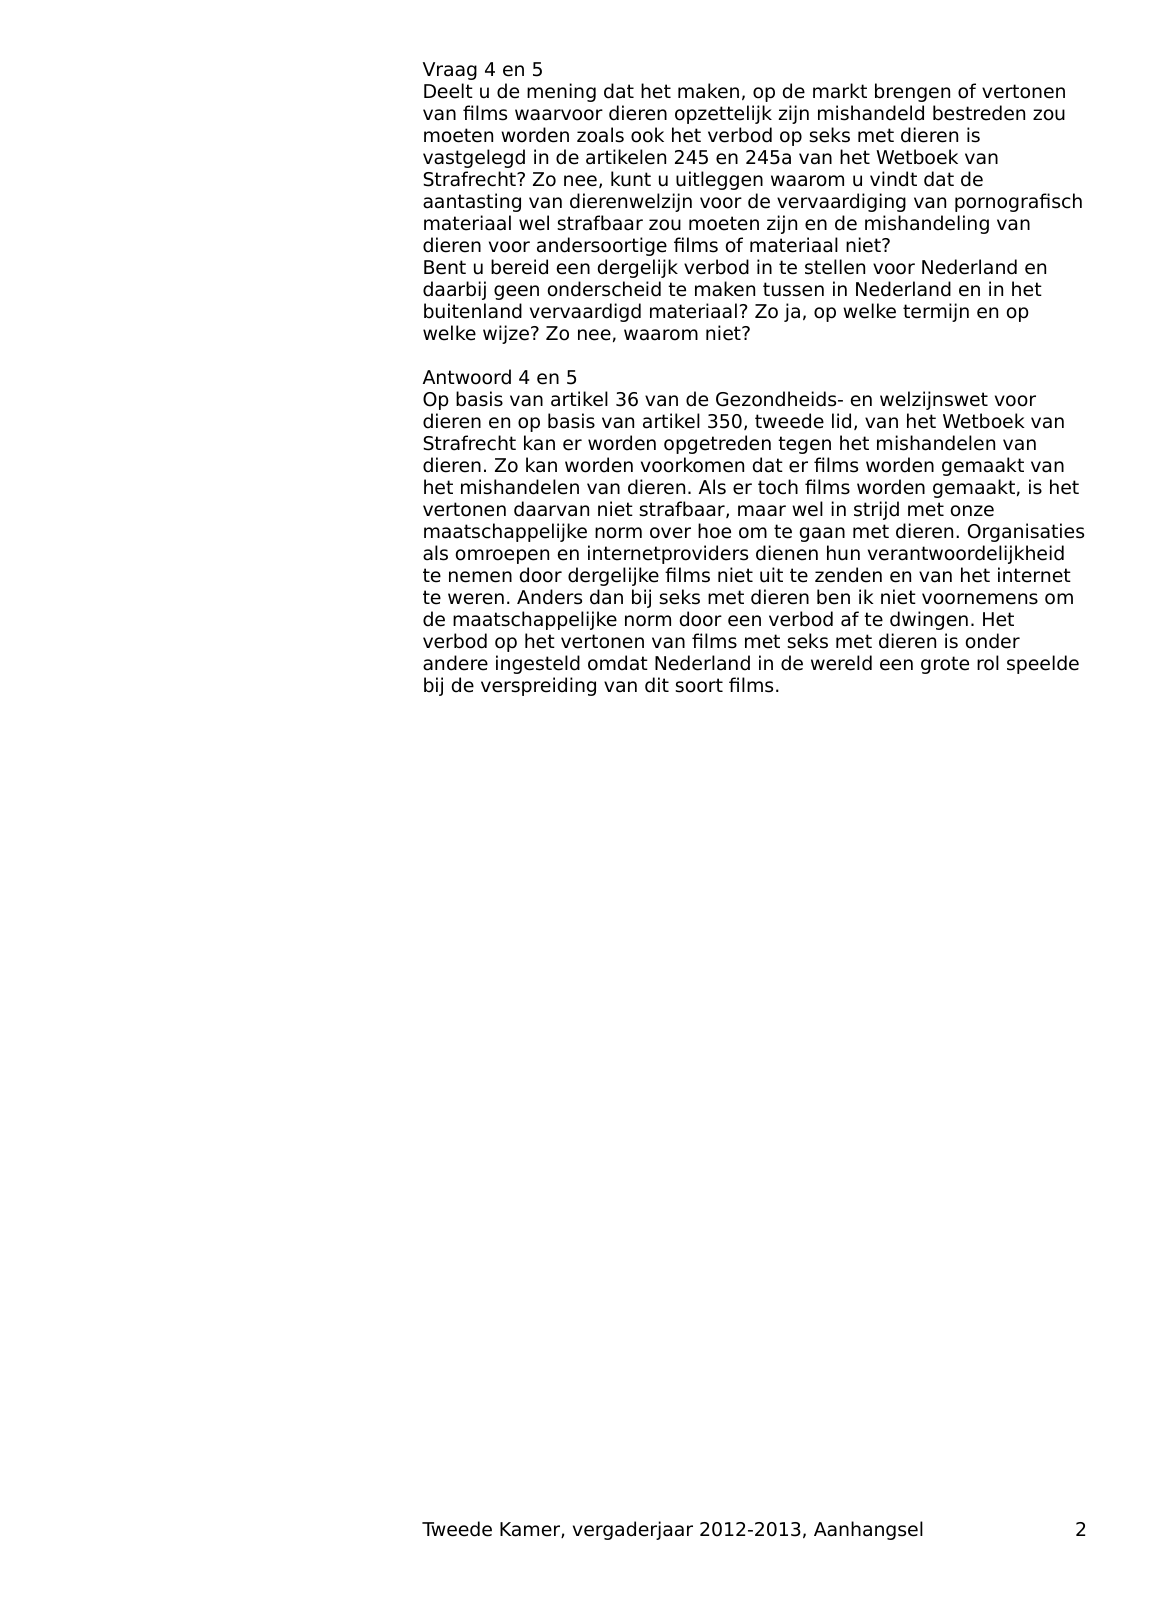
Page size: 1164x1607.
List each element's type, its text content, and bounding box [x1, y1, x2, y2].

text Deelt u de mening dat het maken, op de markt brengen of vertonen van films waarvoor dieren opzettelijk zijn mishandeld bestreden zou moeten worden zoals ook het verbod op seks met dieren is vastgelegd in de artikelen 245 en 245a van het Wetboek van Strafrecht? Zo nee, kunt u uitleggen waarom u vindt dat de aantasting van dierenwelzijn voor de vervaardiging van pornografisch materiaal wel strafbaar zou moeten zijn en de mishandeling van dieren voor andersoortige films of materiaal niet? [422, 81, 1087, 257]
text Antwoord 4 en 5 [422, 367, 1087, 389]
text Bent u bereid een dergelijk verbod in te stellen voor Nederland en daarbij geen onderscheid te maken tussen in Nederland en in het buitenland vervaardigd materiaal? Zo ja, op welke termijn en op welke wijze? Zo nee, waarom niet? [422, 257, 1087, 345]
text Vraag 4 en 5 [422, 59, 1087, 81]
text Op basis van artikel 36 van de Gezondheids- en welzijnswet voor dieren en op basis van artikel 350, tweede lid, van het Wetboek van Strafrecht kan er worden opgetreden tegen het mishandelen van dieren. Zo kan worden voorkomen dat er films worden gemaakt van het mishandelen van dieren. Als er toch films worden gemaakt, is het vertonen daarvan niet strafbaar, maar wel in strijd met onze maatschappelijke norm over hoe om te gaan met dieren. Organisaties als omroepen en internetproviders dienen hun verantwoordelijkheid te nemen door dergelijke films niet uit te zenden en van het internet te weren. Anders dan bij seks met dieren ben ik niet voornemens om de maatschappelijke norm door een verbod af te dwingen. Het verbod op het vertonen van films met seks met dieren is onder andere ingesteld omdat Nederland in de wereld een grote rol speelde bij de verspreiding van dit soort films. [422, 389, 1087, 697]
